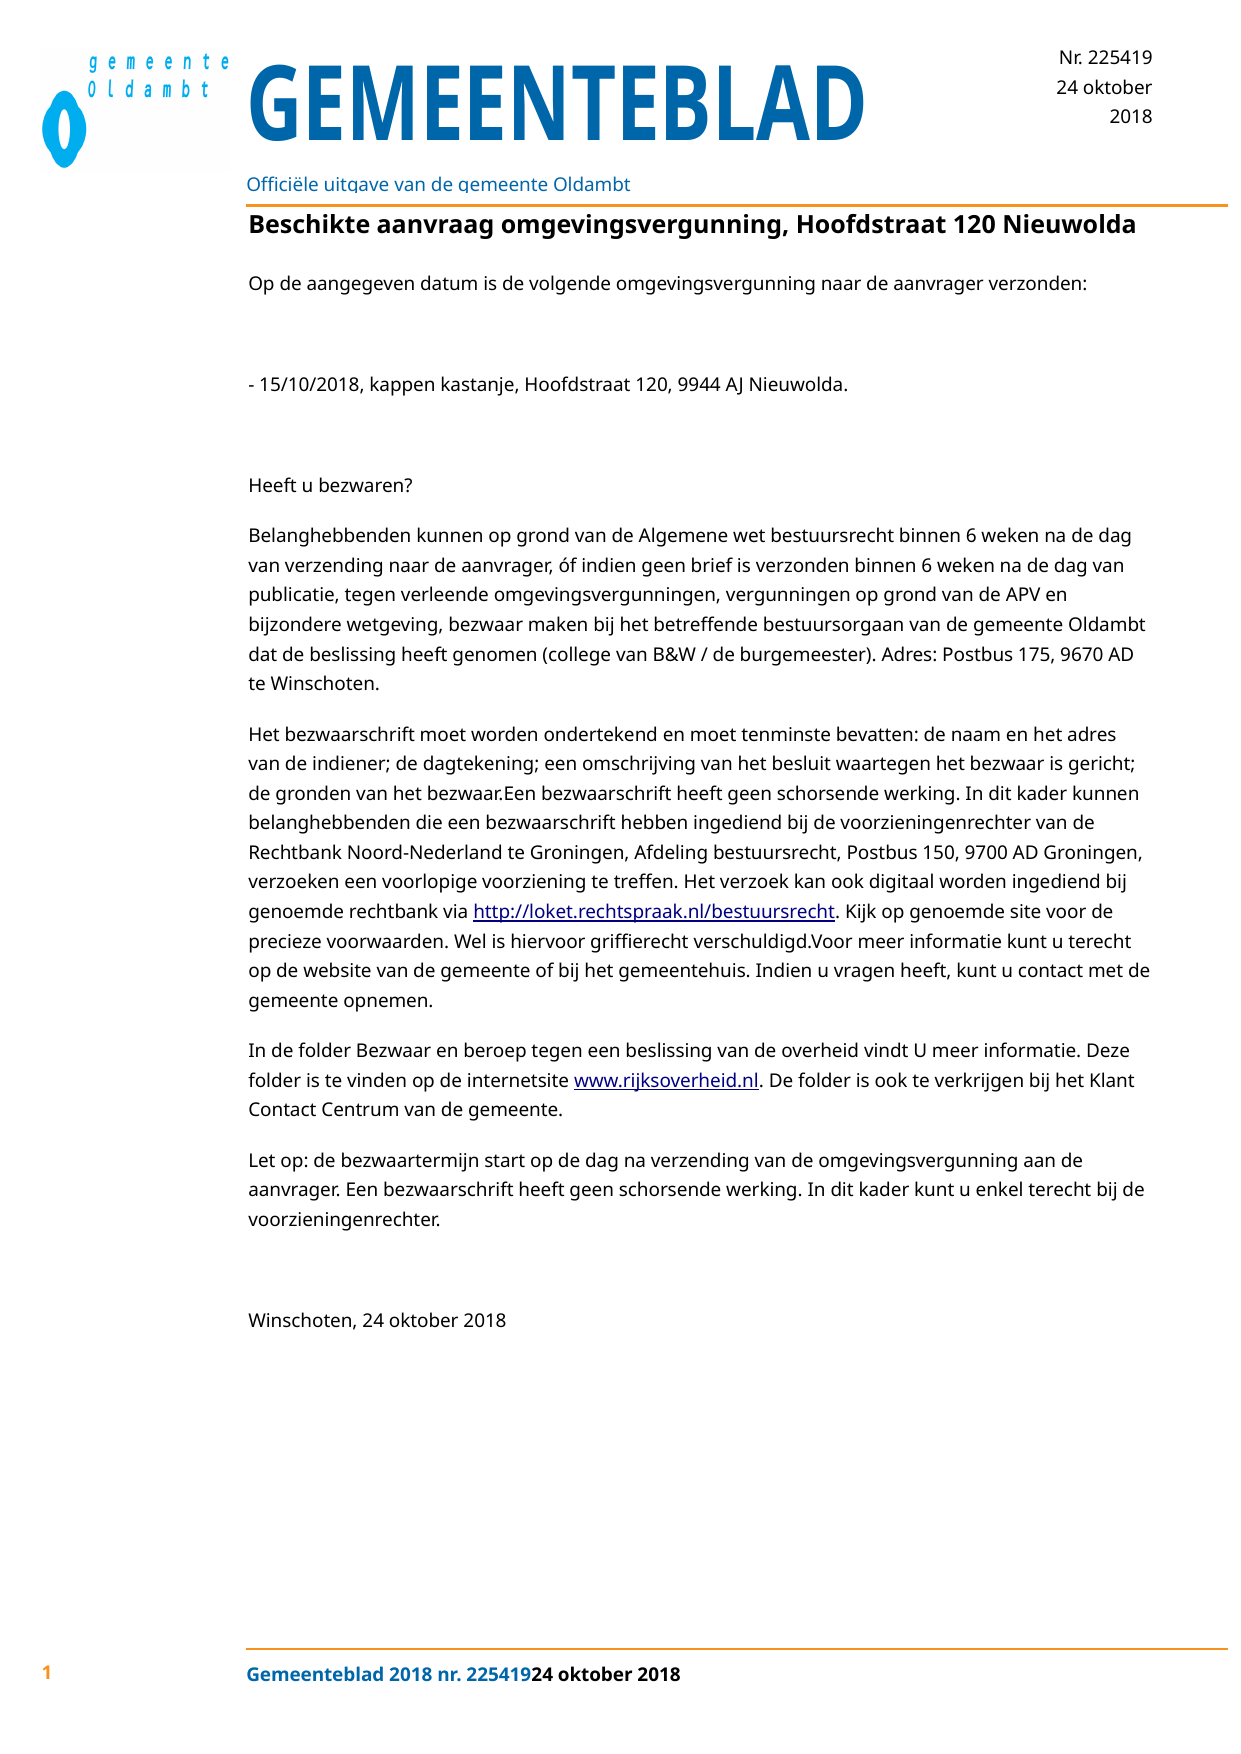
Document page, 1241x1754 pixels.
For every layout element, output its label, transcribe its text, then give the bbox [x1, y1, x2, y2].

text Beschikte aanvraag omgevingsvergunning, Hoofdstraat 120 Nieuwolda [248, 207, 1152, 241]
text Op de aangegeven datum is de volgende omgevingsvergunning naar de aanvrager verzonden: [248, 270, 1152, 296]
text Winschoten, 24 oktober 2018 [248, 1307, 1152, 1333]
text In de folder Bezwaar en beroep tegen een beslissing van de overheid vindt U meer informatie. Deze folder is te vinden op de internetsite www.rijksoverheid.nl. De folder is ook te verkrijgen bij het Klant Contact Centrum van de gemeente. [248, 1037, 1152, 1122]
text Heeft u bezwaren? [248, 472, 1152, 498]
text - 15/10/2018, kappen kastanje, Hoofdstraat 120, 9944 AJ Nieuwolda. [248, 371, 1152, 397]
text Belanghebbenden kunnen op grond van de Algemene wet bestuursrecht binnen 6 weken na de dag van verzending naar de aanvrager, óf indien geen brief is verzonden binnen 6 weken na de dag van publicatie, tegen verleende omgevingsvergunningen, vergunningen op grond van de APV en bijzondere wetgeving, bezwaar maken bij het betreffende bestuursorgaan van de gemeente Oldambt dat de beslissing heeft genomen (college van B&W / de burgemeester). Adres: Postbus 175, 9670 AD te Winschoten. [248, 522, 1152, 696]
picture [41, 47, 231, 172]
text Let op: de bezwaartermijn start op de dag na verzending van de omgevingsvergunning aan de aanvrager. Een bezwaarschrift heeft geen schorsende werking. In dit kader kunt u enkel terecht bij de voorzieningenrechter. [248, 1147, 1152, 1232]
text Het bezwaarschrift moet worden ondertekend en moet tenminste bevatten: de naam en het adres van de indiener; de dagtekening; een omschrijving van het besluit waartegen het bezwaar is gericht; de gronden van het bezwaar.Een bezwaarschrift heeft geen schorsende werking. In dit kader kunnen belanghebbenden die een bezwaarschrift hebben ingediend bij de voorzieningenrechter van de Rechtbank Noord-Nederland te Groningen, Afdeling bestuursrecht, Postbus 150, 9700 AD Groningen, verzoeken een voorlopige voorziening te treffen. Het verzoek kan ook digitaal worden ingediend bij genoemde rechtbank via http://loket.rechtspraak.nl/bestuursrecht. Kijk op genoemde site voor de precieze voorwaarden. Wel is hiervoor griffierecht verschuldigd.Voor meer informatie kunt u terecht op de website van de gemeente of bij het gemeentehuis. Indien u vragen heeft, kunt u contact met de gemeente opnemen. [248, 721, 1152, 1013]
